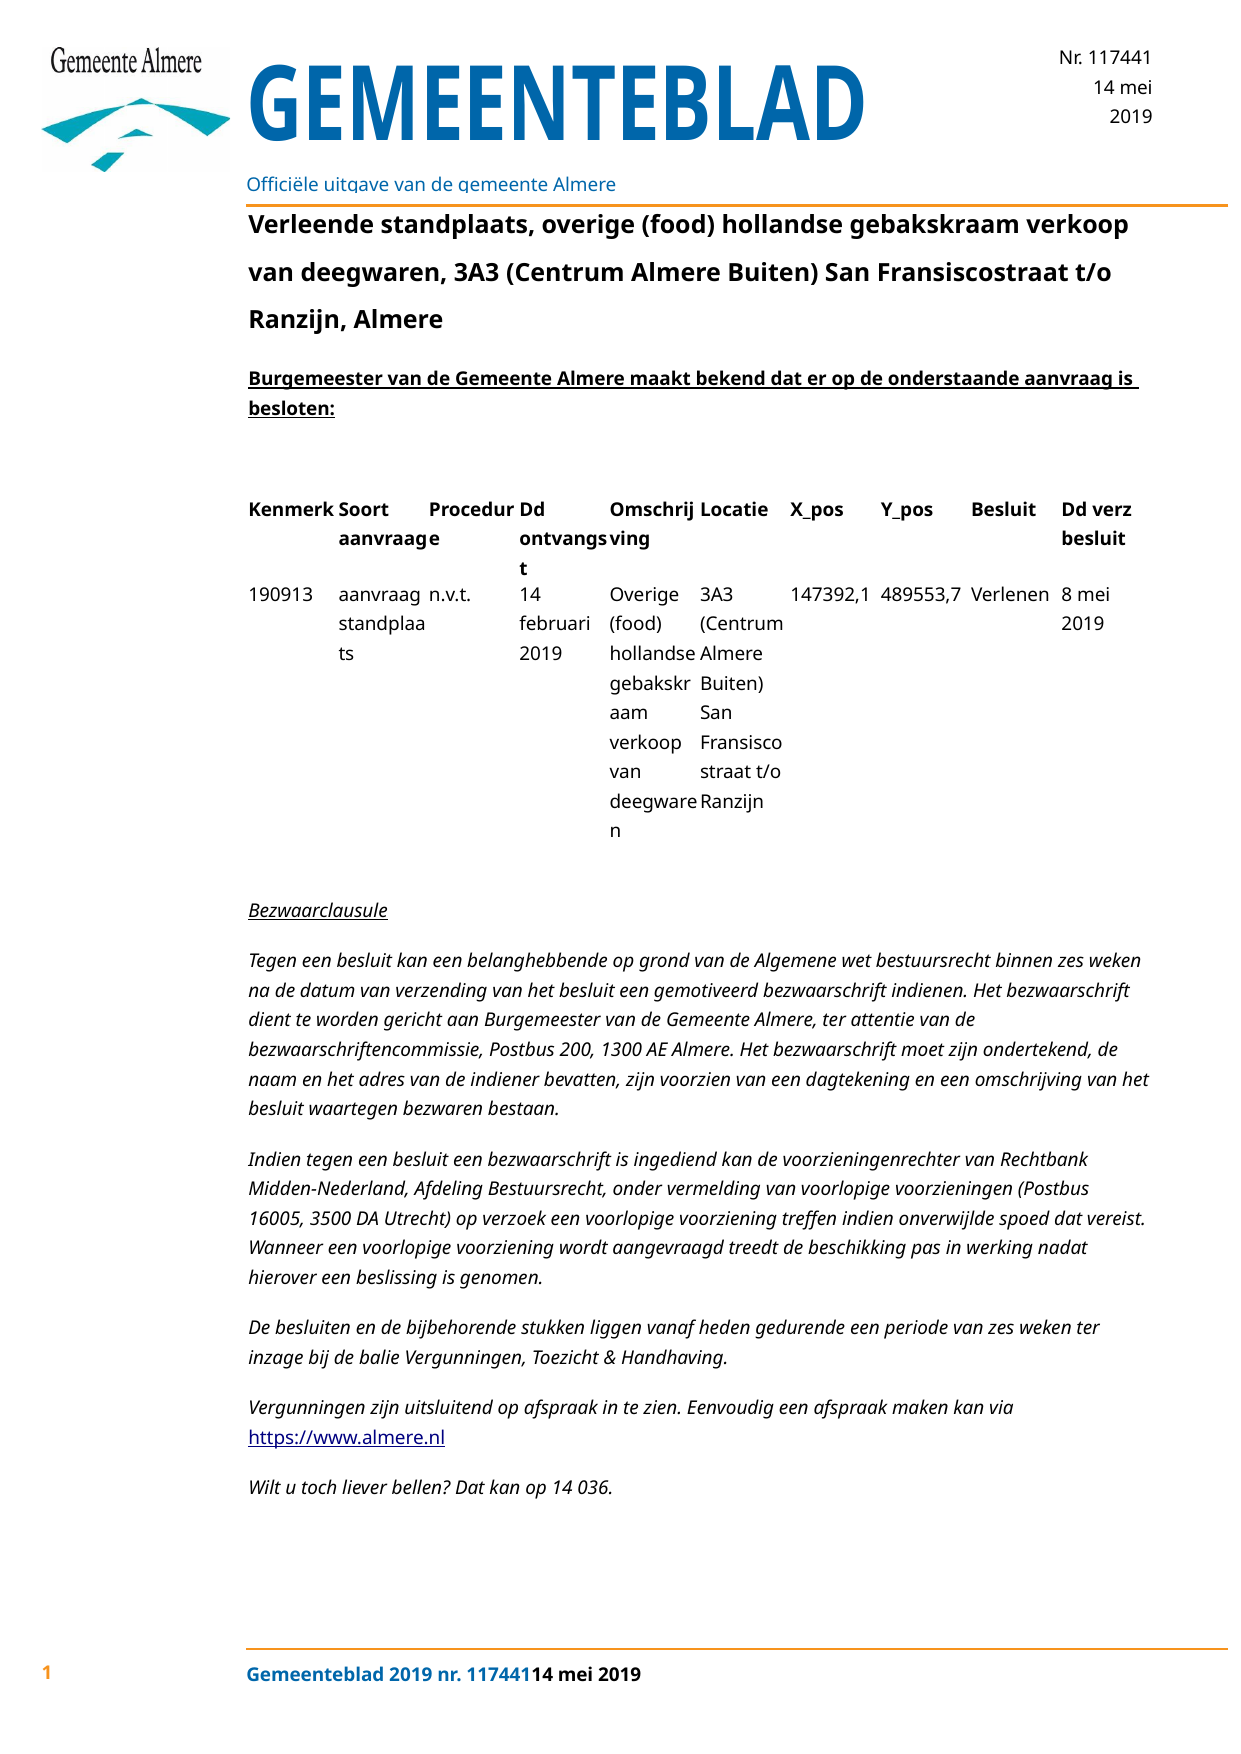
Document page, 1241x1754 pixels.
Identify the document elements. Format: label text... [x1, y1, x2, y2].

text Burgemeester van de Gemeente Almere maakt bekend dat er op de onderstaande aanvraag is besloten: [248, 366, 1152, 421]
text Wilt u toch liever bellen? Dat kan op 14 036. [248, 1474, 1152, 1500]
table_cell 8 mei 2019 [1061, 581, 1152, 843]
table_header Procedure [429, 496, 519, 581]
picture [41, 47, 231, 172]
table_header Dd ontvangst [519, 496, 609, 581]
table_cell 147392,1 [790, 581, 881, 843]
table_cell Overige (food) hollandse gebakskraam verkoop van deegwaren [609, 581, 700, 843]
text Bezwaarclausule [248, 897, 1152, 923]
table_cell aanvraag standplaats [338, 581, 429, 843]
table_cell 190913 [248, 581, 338, 843]
table_cell n.v.t. [429, 581, 519, 843]
table_cell Verlenen [971, 581, 1061, 843]
text Vergunningen zijn uitsluitend op afspraak in te zien. Eenvoudig een afspraak maken kan via https://www.almere.nl [248, 1394, 1152, 1450]
text Tegen een besluit kan een belanghebbende op grond van de Algemene wet bestuursrecht binnen zes weken na de datum van verzending van het besluit een gemotiveerd bezwaarschrift indienen. Het bezwaarschrift dient te worden gericht aan Burgemeester van de Gemeente Almere, ter attentie van de bezwaarschriftencommissie, Postbus 200, 1300 AE Almere. Het bezwaarschrift moet zijn ondertekend, de naam en het adres van de indiener bevatten, zijn voorzien van een dagtekening en een omschrijving van het besluit waartegen bezwaren bestaan. [248, 947, 1152, 1121]
table_header Besluit [971, 496, 1061, 581]
table_header Y_pos [881, 496, 971, 581]
table_cell 14 februari 2019 [519, 581, 609, 843]
table_header Locatie [700, 496, 790, 581]
table_header Omschrijving [609, 496, 700, 581]
table_cell 489553,7 [881, 581, 971, 843]
table_header Kenmerk [248, 496, 338, 581]
text Verleende standplaats, overige (food) hollandse gebakskraam verkoop van deegwaren, 3A3 (Centrum Almere Buiten) San Fransiscostraat t/o Ranzijn, Almere [248, 207, 1152, 336]
table_header X_pos [790, 496, 881, 581]
text De besluiten en de bijbehorende stukken liggen vanaf heden gedurende een periode van zes weken ter inzage bij de balie Vergunningen, Toezicht & Handhaving. [248, 1314, 1152, 1370]
table_header Dd verz besluit [1061, 496, 1152, 581]
table_cell 3A3 (Centrum Almere Buiten) San Fransiscostraat t/o Ranzijn [700, 581, 790, 843]
table_header Soort aanvraag [338, 496, 429, 581]
text Indien tegen een besluit een bezwaarschrift is ingediend kan de voorzieningenrechter van Rechtbank Midden-Nederland, Afdeling Bestuursrecht, onder vermelding van voorlopige voorzieningen (Postbus 16005, 3500 DA Utrecht) op verzoek een voorlopige voorziening treffen indien onverwijlde spoed dat vereist. Wanneer een voorlopige voorziening wordt aangevraagd treedt de beschikking pas in werking nadat hierover een beslissing is genomen. [248, 1146, 1152, 1290]
